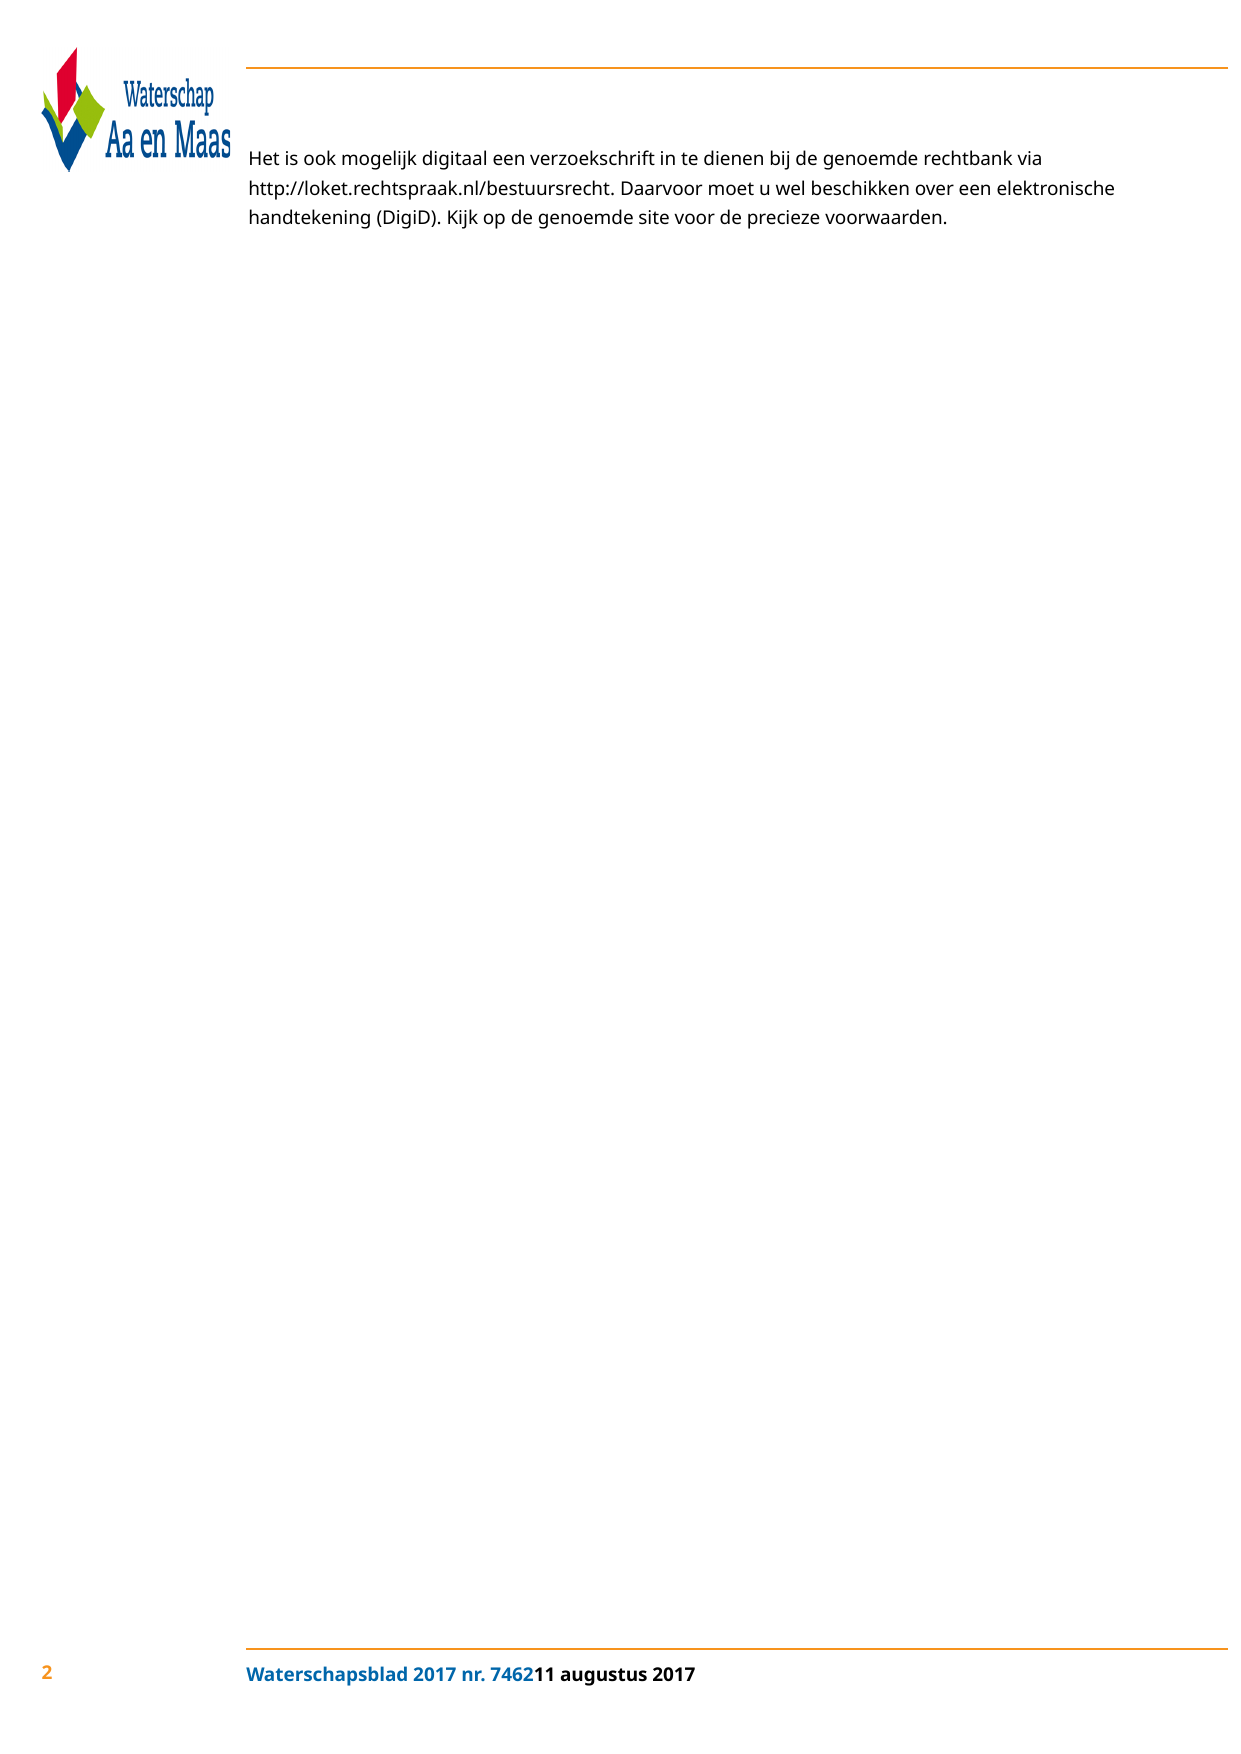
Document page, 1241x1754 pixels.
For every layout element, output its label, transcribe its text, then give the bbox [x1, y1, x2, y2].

picture [41, 47, 231, 172]
text Het is ook mogelijk digitaal een verzoekschrift in te dienen bij de genoemde rechtbank via http://loket.rechtspraak.nl/bestuursrecht. Daarvoor moet u wel beschikken over een elektronische handtekening (DigiD). Kijk op de genoemde site voor de precieze voorwaarden. [248, 145, 1152, 230]
